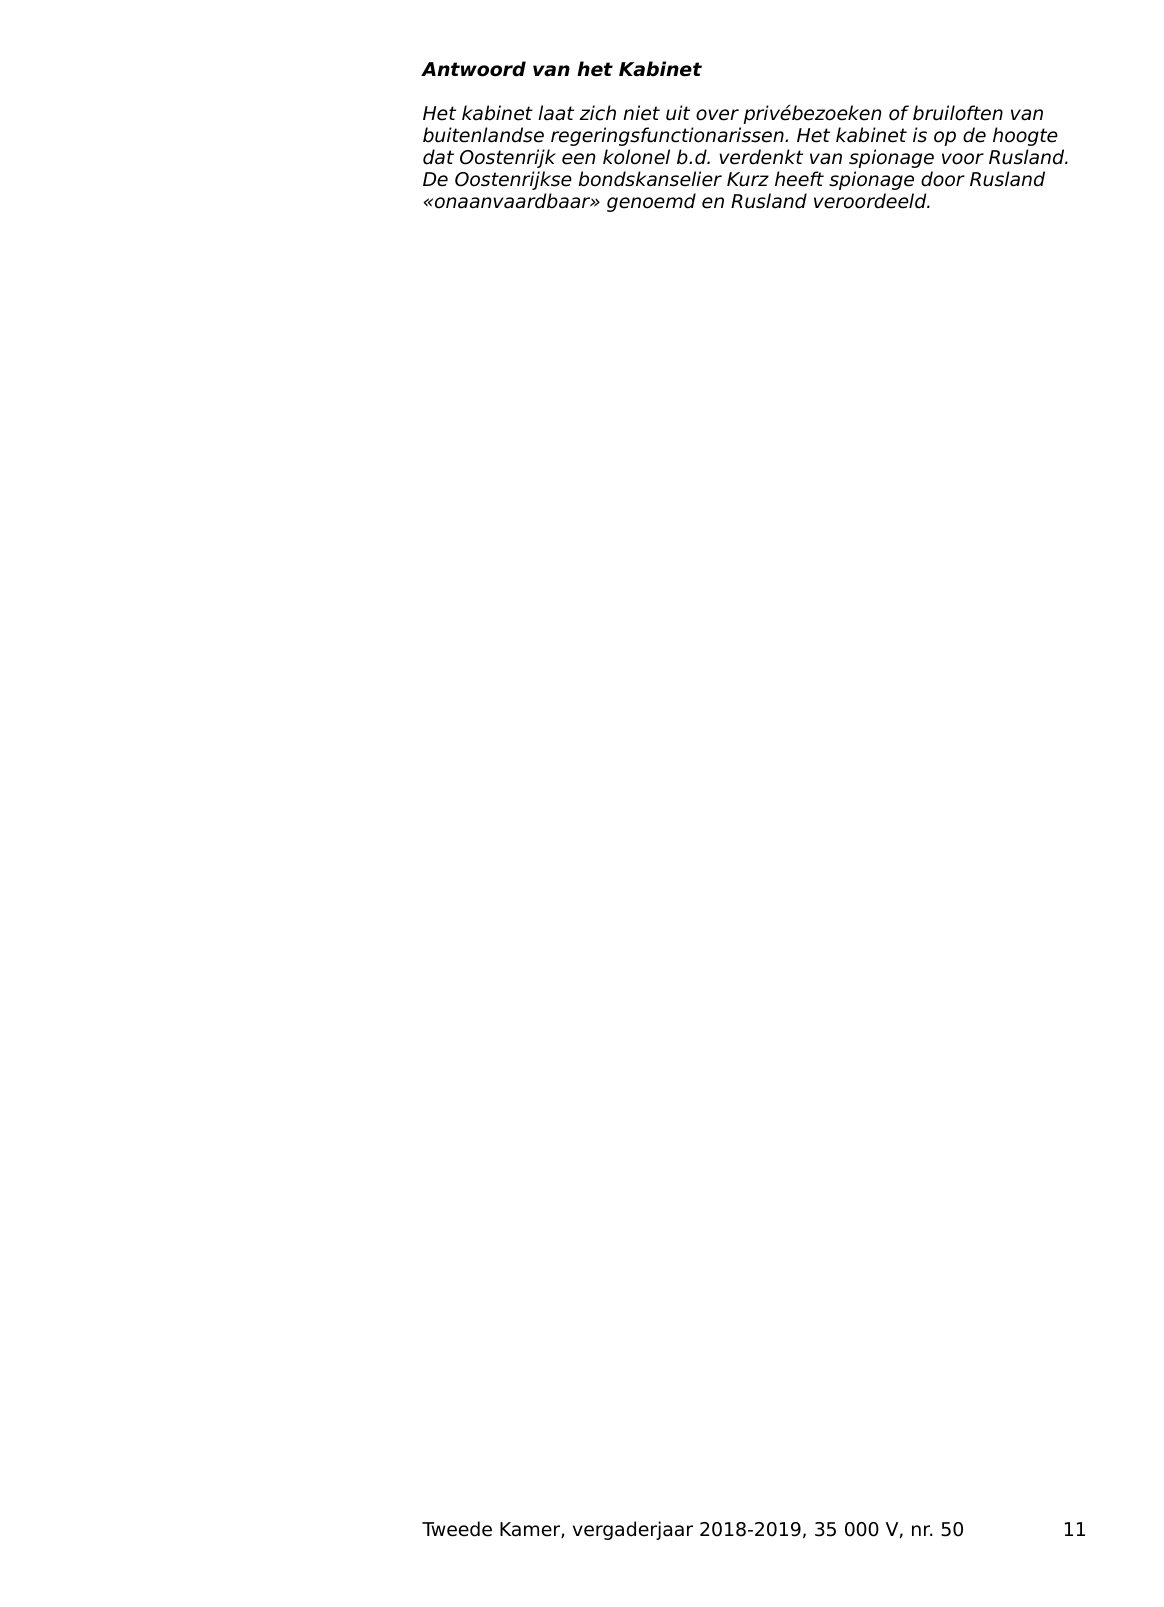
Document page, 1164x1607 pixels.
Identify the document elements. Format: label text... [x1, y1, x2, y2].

text Het kabinet laat zich niet uit over privébezoeken of bruiloften van buitenlandse regeringsfunctionarissen. Het kabinet is op de hoogte dat Oostenrijk een kolonel b.d. verdenkt van spionage voor Rusland. De Oostenrijkse bondskanselier Kurz heeft spionage door Rusland «onaanvaardbaar» genoemd en Rusland veroordeeld. [422, 103, 1087, 213]
subtitle Antwoord van het Kabinet [422, 59, 1087, 81]
